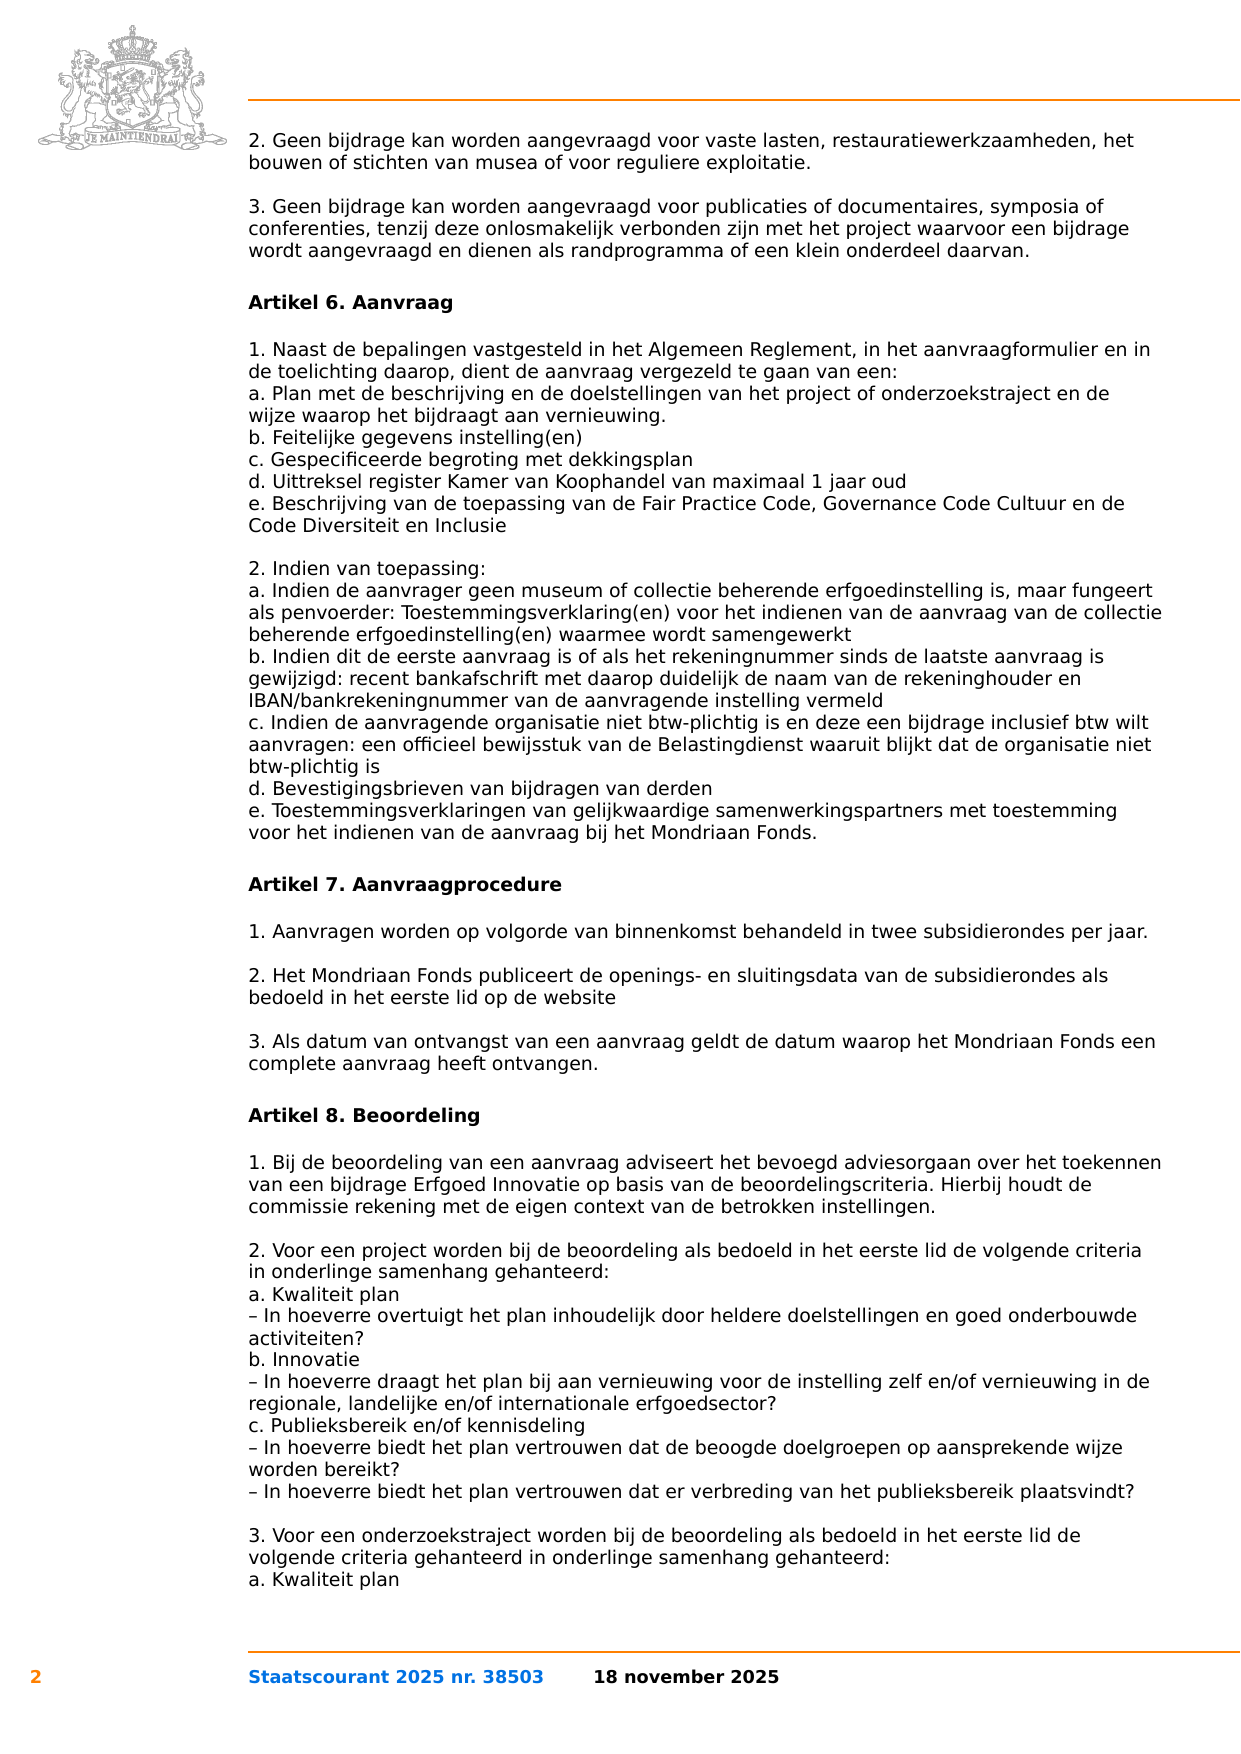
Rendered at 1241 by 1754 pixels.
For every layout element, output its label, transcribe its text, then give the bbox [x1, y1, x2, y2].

text c. Gespecificeerde begroting met dekkingsplan [248, 448, 1163, 471]
text d. Bevestigingsbrieven van bijdragen van derden [248, 778, 1163, 800]
text e. Beschrijving van de toepassing van de Fair Practice Code, Governance Code Cultuur en de Code Diversiteit en Inclusie [248, 492, 1163, 536]
text 3. Als datum van ontvangst van een aanvraag geldt de datum waarop het Mondriaan Fonds een complete aanvraag heeft ontvangen. [248, 1031, 1163, 1075]
text 3. Voor een onderzoekstraject worden bij de beoordeling als bedoeld in het eerste lid de volgende criteria gehanteerd in onderlinge samenhang gehanteerd: [248, 1525, 1163, 1569]
text 1. Aanvragen worden op volgorde van binnenkomst behandeld in twee subsidierondes per jaar. [248, 921, 1163, 943]
text b. Innovatie [248, 1349, 1163, 1371]
text b. Feitelijke gegevens instelling(en) [248, 427, 1163, 448]
text b. Indien dit de eerste aanvraag is of als het rekeningnummer sinds de laatste aanvraag is gewijzigd: recent bankafschrift met daarop duidelijk de naam van de rekeninghouder en IBAN/bankrekeningnummer van de aanvragende instelling vermeld [248, 646, 1163, 712]
text c. Publieksbereik en/of kennisdeling [248, 1415, 1163, 1437]
text a. Kwaliteit plan [248, 1569, 1163, 1591]
subtitle Artikel 8. Beoordeling [248, 1105, 1163, 1127]
text 2. Voor een project worden bij de beoordeling als bedoeld in het eerste lid de volgende criteria in onderlinge samenhang gehanteerd: [248, 1239, 1163, 1283]
text – In hoeverre draagt het plan bij aan vernieuwing voor de instelling zelf en/of vernieuwing in de regionale, landelijke en/of internationale erfgoedsector? [248, 1371, 1163, 1415]
subtitle Artikel 7. Aanvraagprocedure [248, 874, 1163, 896]
text d. Uittreksel register Kamer van Koophandel van maximaal 1 jaar oud [248, 471, 1163, 492]
text c. Indien de aanvragende organisatie niet btw-plichtig is en deze een bijdrage inclusief btw wilt aanvragen: een officieel bewijsstuk van de Belastingdienst waaruit blijkt dat de organisatie niet btw-plichtig is [248, 712, 1163, 778]
text 1. Bij de beoordeling van een aanvraag adviseert het bevoegd adviesorgaan over het toekennen van een bijdrage Erfgoed Innovatie op basis van de beoordelingscriteria. Hierbij houdt de commissie rekening met de eigen context van de betrokken instellingen. [248, 1152, 1163, 1218]
text a. Kwaliteit plan [248, 1283, 1163, 1305]
text 1. Naast de bepalingen vastgesteld in het Algemeen Reglement, in het aanvraagformulier en in de toelichting daarop, dient de aanvraag vergezeld te gaan van een: [248, 339, 1163, 383]
text a. Indien de aanvrager geen museum of collectie beherende erfgoedinstelling is, maar fungeert als penvoerder: Toestemmingsverklaring(en) voor het indienen van de aanvraag van de collectie beherende erfgoedinstelling(en) waarmee wordt samengewerkt [248, 580, 1163, 646]
text 2. Geen bijdrage kan worden aangevraagd voor vaste lasten, restauratiewerkzaamheden, het bouwen of stichten van musea of voor reguliere exploitatie. [248, 130, 1163, 174]
text a. Plan met de beschrijving en de doelstellingen van het project of onderzoekstraject en de wijze waarop het bijdraagt aan vernieuwing. [248, 383, 1163, 427]
text – In hoeverre biedt het plan vertrouwen dat er verbreding van het publieksbereik plaatsvindt? [248, 1481, 1163, 1503]
text – In hoeverre overtuigt het plan inhoudelijk door heldere doelstellingen en goed onderbouwde activiteiten? [248, 1305, 1163, 1349]
text 3. Geen bijdrage kan worden aangevraagd voor publicaties of documentaires, symposia of conferenties, tenzij deze onlosmakelijk verbonden zijn met het project waarvoor een bijdrage wordt aangevraagd en dienen als randprogramma of een klein onderdeel daarvan. [248, 196, 1163, 262]
text 2. Indien van toepassing: [248, 558, 1163, 580]
text 2. Het Mondriaan Fonds publiceert de openings- en sluitingsdata van de subsidierondes als bedoeld in het eerste lid op de website [248, 965, 1163, 1009]
subtitle Artikel 6. Aanvraag [248, 292, 1163, 314]
text e. Toestemmingsverklaringen van gelijkwaardige samenwerkingspartners met toestemming voor het indienen van de aanvraag bij het Mondriaan Fonds. [248, 800, 1163, 844]
text – In hoeverre biedt het plan vertrouwen dat de beoogde doelgroepen op aansprekende wijze worden bereikt? [248, 1437, 1163, 1481]
picture [38, 25, 227, 150]
